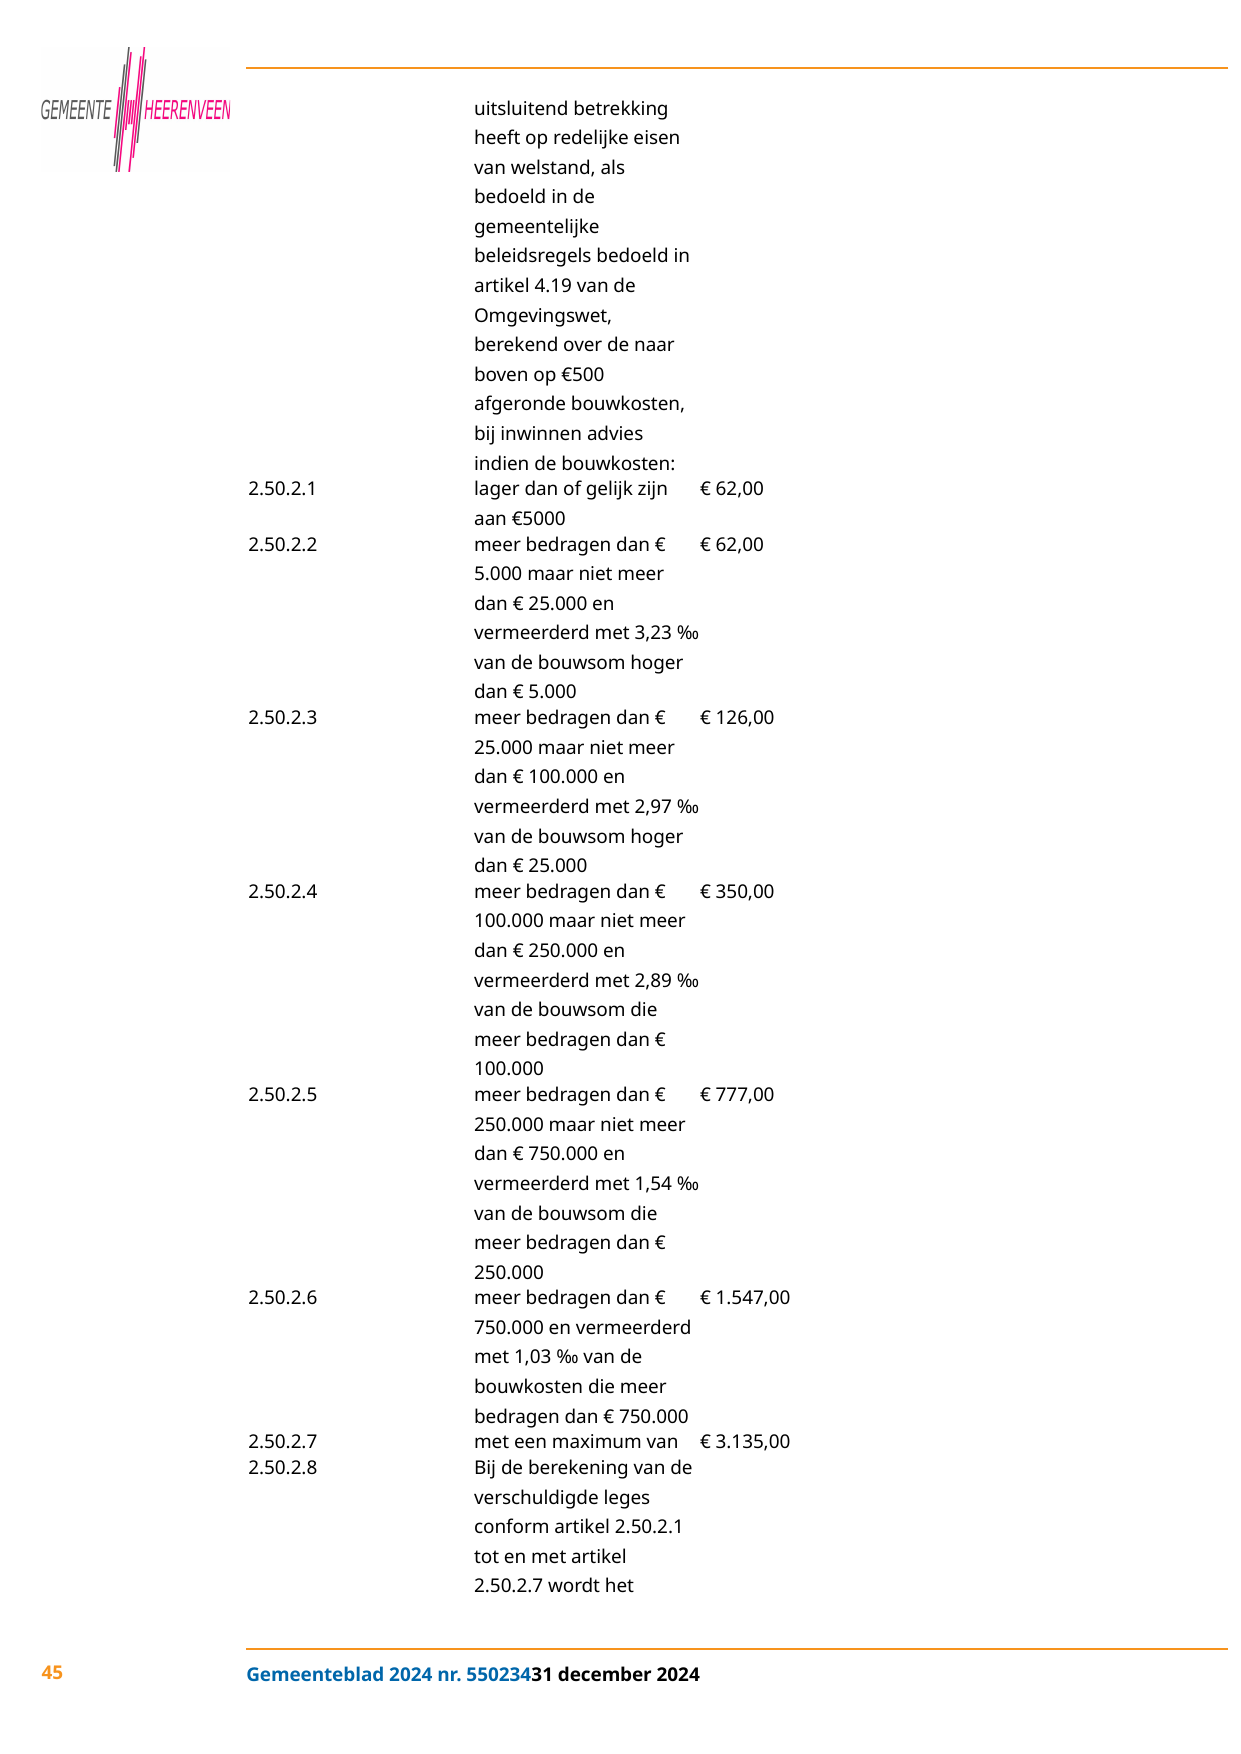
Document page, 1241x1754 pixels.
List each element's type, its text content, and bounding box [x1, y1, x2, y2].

table_cell [926, 531, 1152, 704]
table_cell 2.50.2.8 [248, 1454, 474, 1598]
table_cell Bij de berekening van de verschuldigde leges conform artikel 2.50.2.1 tot en met artikel 2.50.2.7 wordt het [474, 1454, 700, 1598]
table_cell € 62,00 [700, 476, 926, 531]
table_cell € 126,00 [700, 705, 926, 878]
table_cell [926, 1454, 1152, 1598]
table_cell met een maximum van [474, 1429, 700, 1454]
table_cell [248, 95, 474, 476]
table_cell [926, 1081, 1152, 1284]
table_cell € 777,00 [700, 1081, 926, 1284]
table_cell meer bedragen dan € 25.000 maar niet meer dan € 100.000 en vermeerderd met 2,97 ‰ van de bouwsom hoger dan € 25.000 [474, 705, 700, 878]
table_cell 2.50.2.6 [248, 1285, 474, 1429]
table_cell 2.50.2.4 [248, 878, 474, 1081]
table_cell [926, 476, 1152, 531]
table_cell € 350,00 [700, 878, 926, 1081]
table_cell uitsluitend betrekking heeft op redelijke eisen van welstand, als bedoeld in de gemeentelijke beleidsregels bedoeld in artikel 4.19 van de Omgevingswet, berekend over de naar boven op €500 afgeronde bouwkosten, bij inwinnen advies indien de bouwkosten: [474, 95, 700, 476]
table_cell 2.50.2.1 [248, 476, 474, 531]
table_cell 2.50.2.5 [248, 1081, 474, 1284]
table_cell € 1.547,00 [700, 1285, 926, 1429]
table_cell meer bedragen dan € 5.000 maar niet meer dan € 25.000 en vermeerderd met 3,23 ‰ van de bouwsom hoger dan € 5.000 [474, 531, 700, 704]
table_cell lager dan of gelijk zijn aan €5000 [474, 476, 700, 531]
table_cell meer bedragen dan € 250.000 maar niet meer dan € 750.000 en vermeerderd met 1,54 ‰ van de bouwsom die meer bedragen dan € 250.000 [474, 1081, 700, 1284]
table_cell [926, 1285, 1152, 1429]
table_cell meer bedragen dan € 100.000 maar niet meer dan € 250.000 en vermeerderd met 2,89 ‰ van de bouwsom die meer bedragen dan € 100.000 [474, 878, 700, 1081]
table_cell [700, 95, 926, 476]
table_cell [926, 1429, 1152, 1454]
table_cell [926, 878, 1152, 1081]
table_cell € 3.135,00 [700, 1429, 926, 1454]
picture [41, 47, 231, 172]
table_cell [926, 95, 1152, 476]
table_cell € 62,00 [700, 531, 926, 704]
table_cell 2.50.2.3 [248, 705, 474, 878]
table_cell 2.50.2.2 [248, 531, 474, 704]
table_cell 2.50.2.7 [248, 1429, 474, 1454]
table_cell [700, 1454, 926, 1598]
table_cell [926, 705, 1152, 878]
table_cell meer bedragen dan € 750.000 en vermeerderd met 1,03 ‰ van de bouwkosten die meer bedragen dan € 750.000 [474, 1285, 700, 1429]
